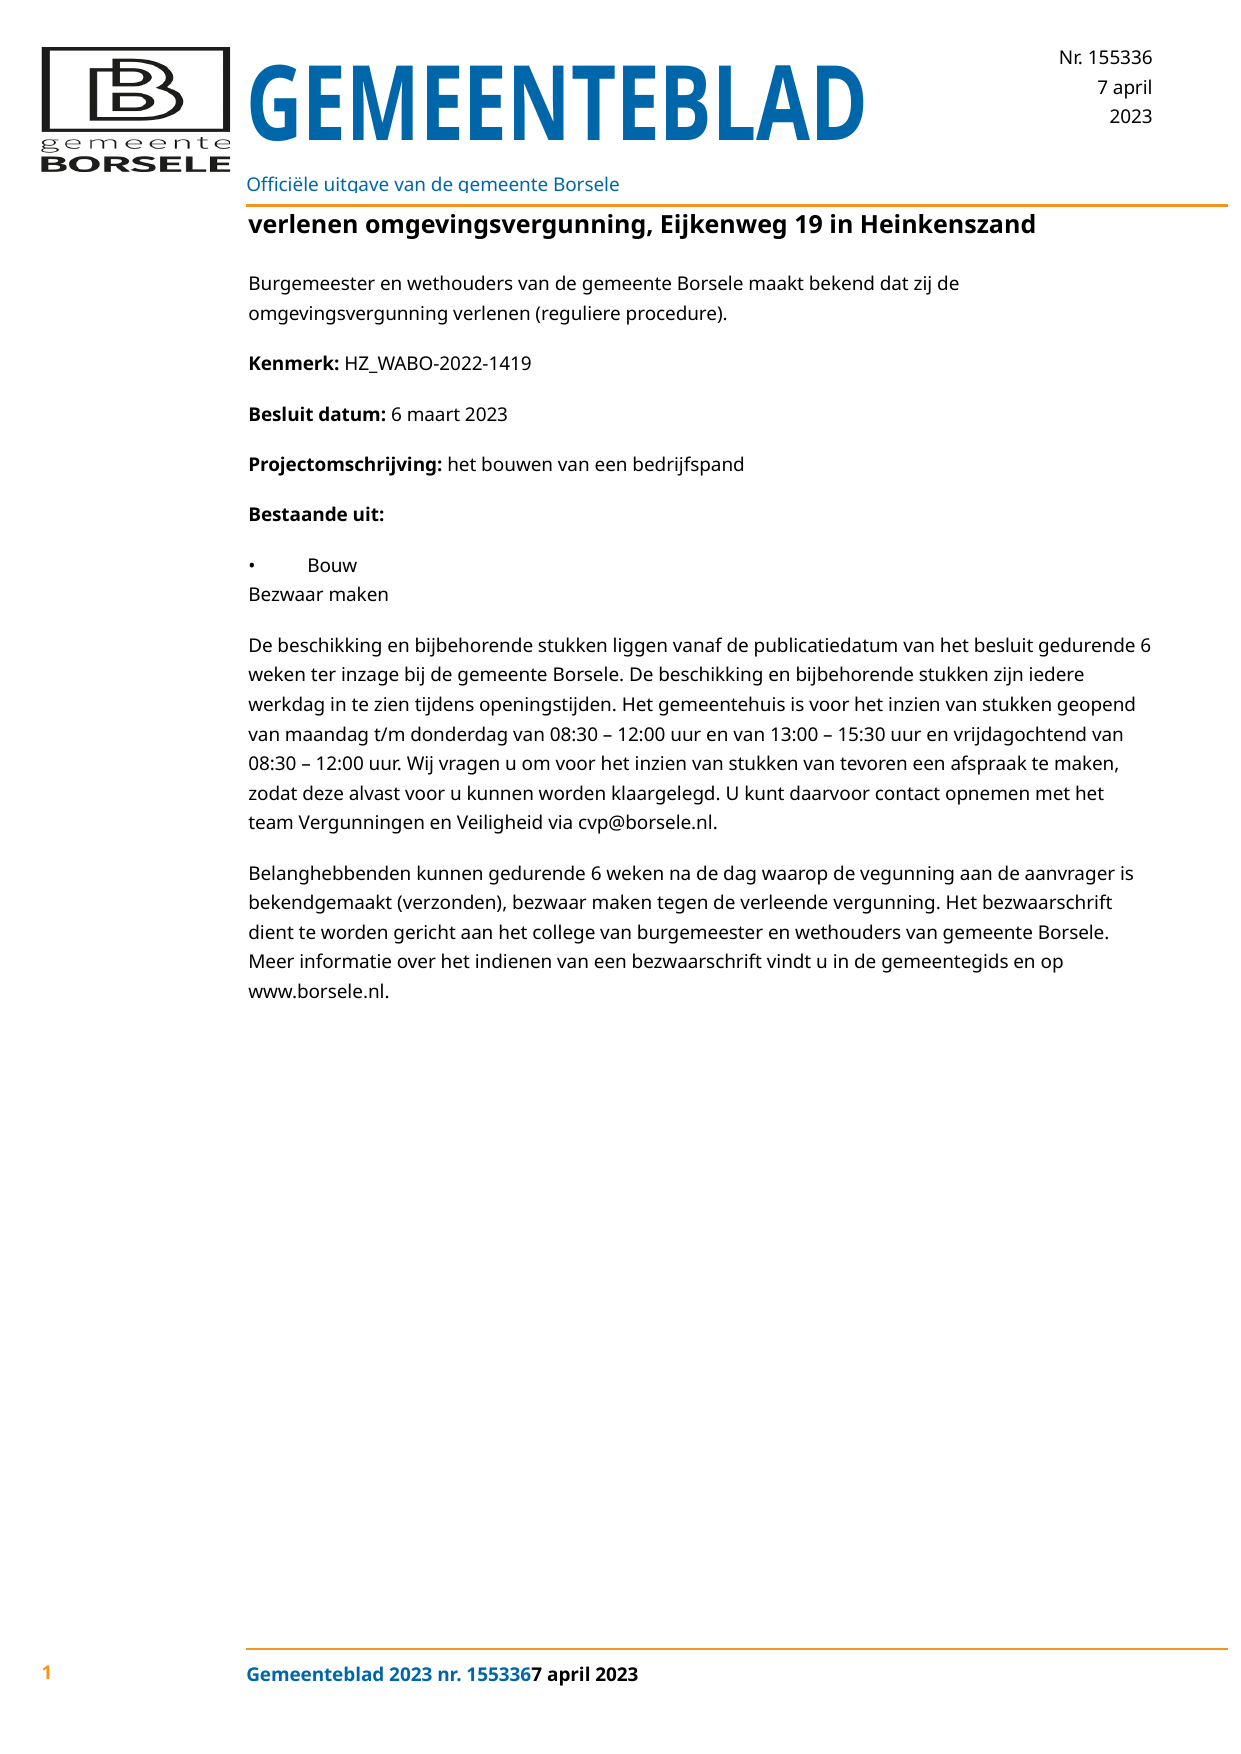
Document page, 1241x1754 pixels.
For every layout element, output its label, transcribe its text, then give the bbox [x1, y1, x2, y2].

text Burgemeester en wethouders van de gemeente Borsele maakt bekend dat zij de omgevingsvergunning verlenen (reguliere procedure). [248, 270, 1152, 326]
text Kenmerk: HZ_WABO-2022-1419 [248, 350, 1152, 376]
list Bouw [248, 552, 1152, 578]
picture [41, 47, 231, 172]
text verlenen omgevingsvergunning, Eijkenweg 19 in Heinkenszand [248, 207, 1152, 241]
text Besluit datum: 6 maart 2023 [248, 401, 1152, 426]
text Belanghebbenden kunnen gedurende 6 weken na de dag waarop de vegunning aan de aanvrager is bekendgemaakt (verzonden), bezwaar maken tegen de verleende vergunning. Het bezwaarschrift dient te worden gericht aan het college van burgemeester en wethouders van gemeente Borsele. Meer informatie over het indienen van een bezwaarschrift vindt u in de gemeentegids en op www.borsele.nl. [248, 860, 1152, 1004]
text Bestaande uit: [248, 502, 1152, 527]
text Projectomschrijving: het bouwen van een bedrijfspand [248, 451, 1152, 477]
text De beschikking en bijbehorende stukken liggen vanaf de publicatiedatum van het besluit gedurende 6 weken ter inzage bij de gemeente Borsele. De beschikking en bijbehorende stukken zijn iedere werkdag in te zien tijdens openingstijden. Het gemeentehuis is voor het inzien van stukken geopend van maandag t/m donderdag van 08:30 – 12:00 uur en van 13:00 – 15:30 uur en vrijdagochtend van 08:30 – 12:00 uur. Wij vragen u om voor het inzien van stukken van tevoren een afspraak te maken, zodat deze alvast voor u kunnen worden klaargelegd. U kunt daarvoor contact opnemen met het team Vergunningen en Veiligheid via cvp@borsele.nl. [248, 632, 1152, 835]
text Bezwaar maken [248, 582, 1152, 607]
